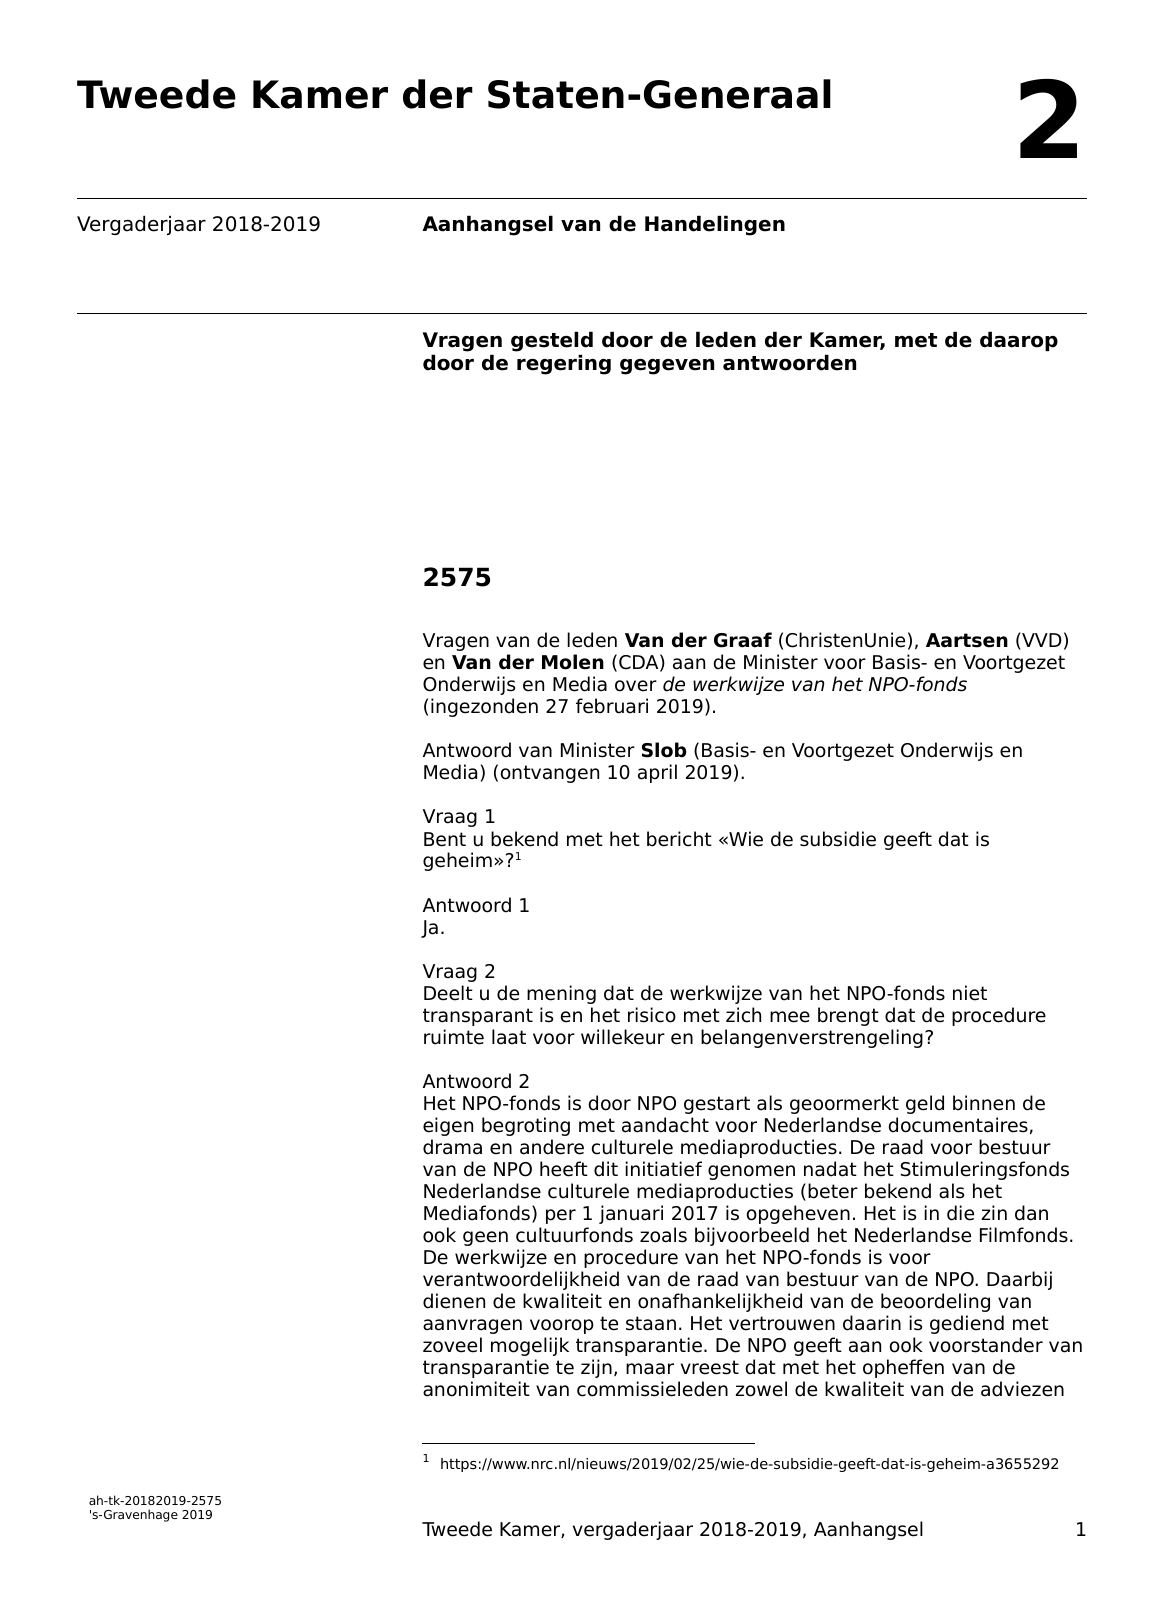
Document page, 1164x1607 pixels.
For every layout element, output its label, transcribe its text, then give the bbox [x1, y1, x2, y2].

text Het NPO-fonds is door NPO gestart als geoormerkt geld binnen de eigen begroting met aandacht voor Nederlandse documentaires, drama en andere culturele mediaproducties. De raad voor bestuur van de NPO heeft dit initiatief genomen nadat het Stimuleringsfonds Nederlandse culturele mediaproducties (beter bekend als het Mediafonds) per 1 januari 2017 is opgeheven. Het is in die zin dan ook geen cultuurfonds zoals bijvoorbeeld het Nederlandse Filmfonds. [422, 1093, 1087, 1247]
table_header 2 [886, 59, 1087, 198]
text Vraag 2 [422, 961, 1087, 983]
text Antwoord 2 [422, 1071, 1087, 1093]
table_cell Vragen gesteld door de leden der Kamer, met de daarop door de regering gegeven antwoorden [422, 314, 1087, 375]
text Antwoord 1 [422, 894, 1087, 917]
table_header Tweede Kamer der Staten-Generaal [77, 59, 886, 198]
text Antwoord van Minister Slob (Basis- en Voortgezet Onderwijs en Media) (ontvangen 10 april 2019). [422, 740, 1087, 784]
text Vraag 1 [422, 806, 1087, 828]
text https://www.nrc.nl/nieuws/2019/02/25/wie-de-subsidie-geeft-dat-is-geheim-a3655292 [422, 1452, 1087, 1474]
text Ja. [422, 917, 1087, 938]
text ah-tk-20182019-2575 [88, 1494, 323, 1508]
text Vragen van de leden Van der Graaf (ChristenUnie), Aartsen (VVD) en Van der Molen (CDA) aan de Minister voor Basis- en Voortgezet Onderwijs en Media over de werkwijze van het NPO-fonds (ingezonden 27 februari 2019). [422, 630, 1087, 718]
text 's-Gravenhage 2019 [88, 1508, 323, 1522]
table_cell Vergaderjaar 2018-2019 [77, 199, 422, 313]
table_cell Aanhangsel van de Handelingen [422, 199, 1087, 313]
text Deelt u de mening dat de werkwijze van het NPO-fonds niet transparant is en het risico met zich mee brengt dat de procedure ruimte laat voor willekeur en belangenverstrengeling? [422, 983, 1087, 1049]
table_cell [77, 314, 422, 375]
text 2575 [422, 563, 1087, 592]
text De werkwijze en procedure van het NPO-fonds is voor verantwoordelijkheid van de raad van bestuur van de NPO. Daarbij dienen de kwaliteit en onafhankelijkheid van de beoordeling van aanvragen voorop te staan. Het vertrouwen daarin is gediend met zoveel mogelijk transparantie. De NPO geeft aan ook voorstander van transparantie te zijn, maar vreest dat met het opheffen van de anonimiteit van commissieleden zowel de kwaliteit van de adviezen [422, 1247, 1087, 1401]
text Bent u bekend met het bericht «Wie de subsidie geeft dat is geheim»? [422, 828, 1087, 872]
